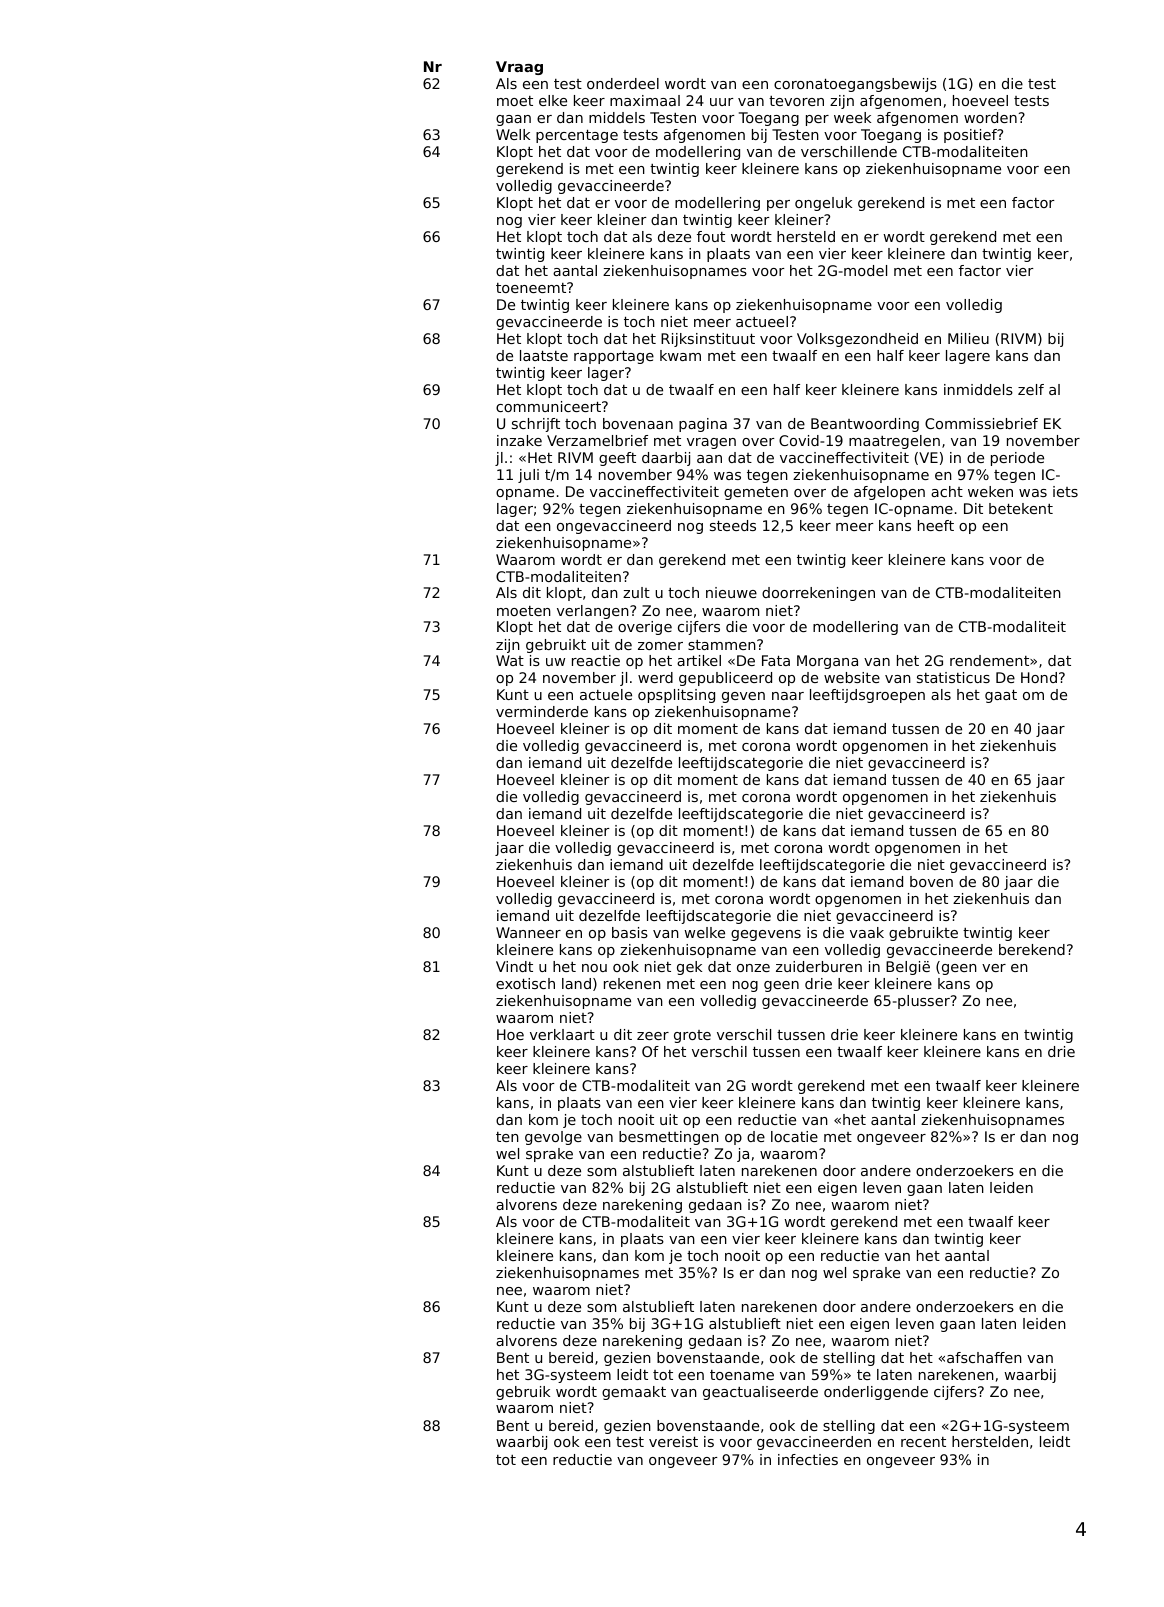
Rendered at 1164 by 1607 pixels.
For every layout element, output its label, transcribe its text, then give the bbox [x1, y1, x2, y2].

table_cell Vindt u het nou ook niet gek dat onze zuiderburen in België (geen ver en exotisch land) rekenen met een nog geen drie keer kleinere kans op ziekenhuisopname van een volledig gevaccineerde 65-plusser? Zo nee, waarom niet? [490, 959, 1087, 1027]
table_cell 76 [422, 721, 489, 772]
table_cell 72 [422, 585, 489, 619]
table_cell 62 [422, 76, 489, 127]
table_cell Waarom wordt er dan gerekend met een twintig keer kleinere kans voor de CTB-modaliteiten? [490, 551, 1087, 585]
table_cell Bent u bereid, gezien bovenstaande, ook de stelling dat het «afschaffen van het 3G-systeem leidt tot een toename van 59%» te laten narekenen, waarbij gebruik wordt gemaakt van geactualiseerde onderliggende cijfers? Zo nee, waarom niet? [490, 1350, 1087, 1417]
table_cell Klopt het dat de overige cijfers die voor de modellering van de CTB-modaliteit zijn gebruikt uit de zomer stammen? [490, 619, 1087, 653]
table_cell 75 [422, 687, 489, 721]
table_cell 86 [422, 1299, 489, 1349]
table_cell 85 [422, 1214, 489, 1298]
table_cell 68 [422, 331, 489, 382]
table_cell Kunt u deze som alstublieft laten narekenen door andere onderzoekers en die reductie van 82% bij 2G alstublieft niet een eigen leven gaan laten leiden alvorens deze narekening gedaan is? Zo nee, waarom niet? [490, 1163, 1087, 1214]
table_cell Kunt u deze som alstublieft laten narekenen door andere onderzoekers en die reductie van 35% bij 3G+1G alstublieft niet een eigen leven gaan laten leiden alvorens deze narekening gedaan is? Zo nee, waarom niet? [490, 1299, 1087, 1349]
table_cell Het klopt toch dat u de twaalf en een half keer kleinere kans inmiddels zelf al communiceert? [490, 382, 1087, 416]
table_cell 74 [422, 653, 489, 687]
table_header Vraag [490, 59, 1087, 76]
table_cell 81 [422, 959, 489, 1027]
table_cell Kunt u een actuele opsplitsing geven naar leeftijdsgroepen als het gaat om de verminderde kans op ziekenhuisopname? [490, 687, 1087, 721]
table_cell Wat is uw reactie op het artikel «De Fata Morgana van het 2G rendement», dat op 24 november jl. werd gepubliceerd op de website van statisticus De Hond? [490, 653, 1087, 687]
table_cell 80 [422, 925, 489, 959]
table_cell 63 [422, 127, 489, 144]
table_cell 79 [422, 874, 489, 925]
table_cell Als voor de CTB-modaliteit van 2G wordt gerekend met een twaalf keer kleinere kans, in plaats van een vier keer kleinere kans dan twintig keer kleinere kans, dan kom je toch nooit uit op een reductie van «het aantal ziekenhuisopnames ten gevolge van besmettingen op de locatie met ongeveer 82%»? Is er dan nog wel sprake van een reductie? Zo ja, waarom? [490, 1078, 1087, 1163]
table_header Nr [422, 59, 489, 76]
table_cell 87 [422, 1350, 489, 1417]
table_cell 82 [422, 1027, 489, 1078]
table_cell Als voor de CTB-modaliteit van 3G+1G wordt gerekend met een twaalf keer kleinere kans, in plaats van een vier keer kleinere kans dan twintig keer kleinere kans, dan kom je toch nooit op een reductie van het aantal ziekenhuisopnames met 35%? Is er dan nog wel sprake van een reductie? Zo nee, waarom niet? [490, 1214, 1087, 1298]
table_cell Het klopt toch dat als deze fout wordt hersteld en er wordt gerekend met een twintig keer kleinere kans in plaats van een vier keer kleinere dan twintig keer, dat het aantal ziekenhuisopnames voor het 2G-model met een factor vier toeneemt? [490, 229, 1087, 297]
table_cell Hoeveel kleiner is (op dit moment!) de kans dat iemand boven de 80 jaar die volledig gevaccineerd is, met corona wordt opgenomen in het ziekenhuis dan iemand uit dezelfde leeftijdscategorie die niet gevaccineerd is? [490, 874, 1087, 925]
table_cell U schrijft toch bovenaan pagina 37 van de Beantwoording Commissiebrief EK inzake Verzamelbrief met vragen over Covid-19 maatregelen, van 19 november jl.: «Het RIVM geeft daarbij aan dat de vaccineffectiviteit (VE) in de periode 11 juli t/m 14 november 94% was tegen ziekenhuisopname en 97% tegen IC-opname. De vaccineffectiviteit gemeten over de afgelopen acht weken was iets lager; 92% tegen ziekenhuisopname en 96% tegen IC-opname. Dit betekent dat een ongevaccineerd nog steeds 12,5 keer meer kans heeft op een ziekenhuisopname»? [490, 416, 1087, 551]
table_cell 84 [422, 1163, 489, 1214]
table_cell 77 [422, 772, 489, 823]
table_cell Hoeveel kleiner is (op dit moment!) de kans dat iemand tussen de 65 en 80 jaar die volledig gevaccineerd is, met corona wordt opgenomen in het ziekenhuis dan iemand uit dezelfde leeftijdscategorie die niet gevaccineerd is? [490, 823, 1087, 874]
table_cell 66 [422, 229, 489, 297]
table_cell Hoe verklaart u dit zeer grote verschil tussen drie keer kleinere kans en twintig keer kleinere kans? Of het verschil tussen een twaalf keer kleinere kans en drie keer kleinere kans? [490, 1027, 1087, 1078]
table_cell Wanneer en op basis van welke gegevens is die vaak gebruikte twintig keer kleinere kans op ziekenhuisopname van een volledig gevaccineerde berekend? [490, 925, 1087, 959]
table_cell 83 [422, 1078, 489, 1163]
table_cell Klopt het dat voor de modellering van de verschillende CTB-modaliteiten gerekend is met een twintig keer kleinere kans op ziekenhuisopname voor een volledig gevaccineerde? [490, 144, 1087, 195]
table_cell 73 [422, 619, 489, 653]
table_cell De twintig keer kleinere kans op ziekenhuisopname voor een volledig gevaccineerde is toch niet meer actueel? [490, 297, 1087, 331]
table_cell Klopt het dat er voor de modellering per ongeluk gerekend is met een factor nog vier keer kleiner dan twintig keer kleiner? [490, 195, 1087, 229]
table_cell Hoeveel kleiner is op dit moment de kans dat iemand tussen de 40 en 65 jaar die volledig gevaccineerd is, met corona wordt opgenomen in het ziekenhuis dan iemand uit dezelfde leeftijdscategorie die niet gevaccineerd is? [490, 772, 1087, 823]
table_cell 67 [422, 297, 489, 331]
table_cell 70 [422, 416, 489, 551]
table_cell 88 [422, 1418, 489, 1468]
table_cell 69 [422, 382, 489, 416]
table_cell 78 [422, 823, 489, 874]
table_cell Als een test onderdeel wordt van een coronatoegangsbewijs (1G) en die test moet elke keer maximaal 24 uur van tevoren zijn afgenomen, hoeveel tests gaan er dan middels Testen voor Toegang per week afgenomen worden? [490, 76, 1087, 127]
table_cell Bent u bereid, gezien bovenstaande, ook de stelling dat een «2G+1G-systeem waarbij ook een test vereist is voor gevaccineerden en recent herstelden, leidt tot een reductie van ongeveer 97% in infecties en ongeveer 93% in [490, 1418, 1087, 1468]
table_cell Hoeveel kleiner is op dit moment de kans dat iemand tussen de 20 en 40 jaar die volledig gevaccineerd is, met corona wordt opgenomen in het ziekenhuis dan iemand uit dezelfde leeftijdscategorie die niet gevaccineerd is? [490, 721, 1087, 772]
table_cell 64 [422, 144, 489, 195]
table_cell Het klopt toch dat het Rijksinstituut voor Volksgezondheid en Milieu (RIVM) bij de laatste rapportage kwam met een twaalf en een half keer lagere kans dan twintig keer lager? [490, 331, 1087, 382]
table_cell Welk percentage tests afgenomen bij Testen voor Toegang is positief? [490, 127, 1087, 144]
table_cell Als dit klopt, dan zult u toch nieuwe doorrekeningen van de CTB-modaliteiten moeten verlangen? Zo nee, waarom niet? [490, 585, 1087, 619]
table_cell 65 [422, 195, 489, 229]
table_cell 71 [422, 551, 489, 585]
